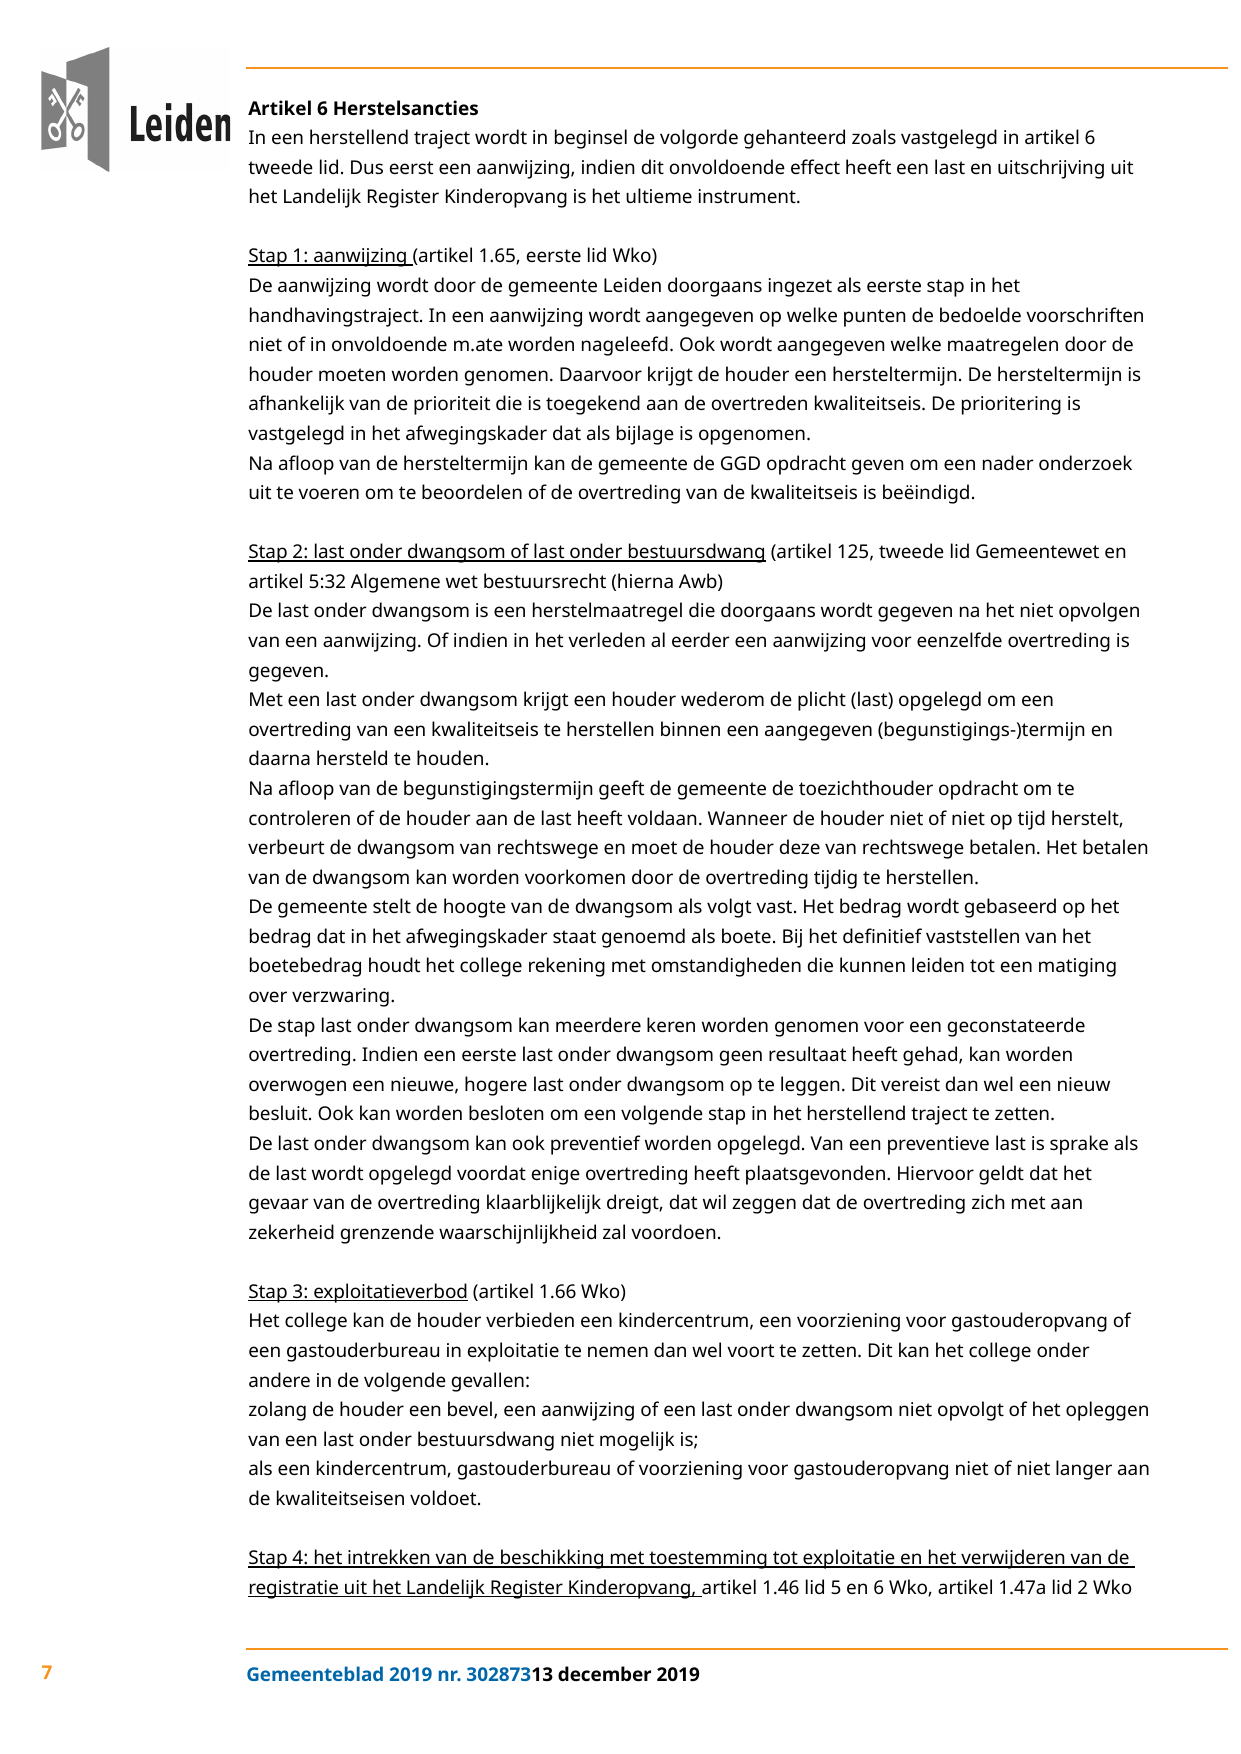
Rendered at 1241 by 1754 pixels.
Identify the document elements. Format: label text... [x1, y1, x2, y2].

picture [41, 47, 231, 172]
text Na afloop van de hersteltermijn kan de gemeente de GGD opdracht geven om een nader onderzoek uit te voeren om te beoordelen of de overtreding van de kwaliteitseis is beëindigd. [248, 450, 1152, 505]
text Na afloop van de begunstigingstermijn geeft de gemeente de toezichthouder opdracht om te controleren of de houder aan de last heeft voldaan. Wanneer de houder niet of niet op tijd herstelt, verbeurt de dwangsom van rechtswege en moet de houder deze van rechtswege betalen. Het betalen van de dwangsom kan worden voorkomen door de overtreding tijdig te herstellen. [248, 775, 1152, 890]
text De last onder dwangsom kan ook preventief worden opgelegd. Van een preventieve last is sprake als de last wordt opgelegd voordat enige overtreding heeft plaatsgevonden. Hiervoor geldt dat het gevaar van de overtreding klaarblijkelijk dreigt, dat wil zeggen dat de overtreding zich met aan zekerheid grenzende waarschijnlijkheid zal voordoen. [248, 1130, 1152, 1245]
text Artikel 6 Herstelsancties [248, 95, 1152, 121]
text Met een last onder dwangsom krijgt een houder wederom de plicht (last) opgelegd om een overtreding van een kwaliteitseis te herstellen binnen een aangegeven (begunstigings-)termijn en daarna hersteld te houden. [248, 686, 1152, 771]
text In een herstellend traject wordt in beginsel de volgorde gehanteerd zoals vastgelegd in artikel 6 tweede lid. Dus eerst een aanwijzing, indien dit onvoldoende effect heeft een last en uitschrijving uit het Landelijk Register Kinderopvang is het ultieme instrument. [248, 124, 1152, 209]
text De stap last onder dwangsom kan meerdere keren worden genomen voor een geconstateerde overtreding. Indien een eerste last onder dwangsom geen resultaat heeft gehad, kan worden overwogen een nieuwe, hogere last onder dwangsom op te leggen. Dit vereist dan wel een nieuw besluit. Ook kan worden besloten om een volgende stap in het herstellend traject te zetten. [248, 1012, 1152, 1126]
text De aanwijzing wordt door de gemeente Leiden doorgaans ingezet als eerste stap in het handhavingstraject. In een aanwijzing wordt aangegeven op welke punten de bedoelde voorschriften niet of in onvoldoende m.ate worden nageleefd. Ook wordt aangegeven welke maatregelen door de houder moeten worden genomen. Daarvoor krijgt de houder een hersteltermijn. De hersteltermijn is afhankelijk van de prioriteit die is toegekend aan de overtreden kwaliteitseis. De prioritering is vastgelegd in het afwegingskader dat als bijlage is opgenomen. [248, 272, 1152, 446]
text als een kindercentrum, gastouderbureau of voorziening voor gastouderopvang niet of niet langer aan de kwaliteitseisen voldoet. [248, 1456, 1152, 1511]
text Het college kan de houder verbieden een kindercentrum, een voorziening voor gastouderopvang of een gastouderbureau in exploitatie te nemen dan wel voort te zetten. Dit kan het college onder andere in de volgende gevallen: [248, 1308, 1152, 1393]
text De gemeente stelt de hoogte van de dwangsom als volgt vast. Het bedrag wordt gebaseerd op het bedrag dat in het afwegingskader staat genoemd als boete. Bij het definitief vaststellen van het boetebedrag houdt het college rekening met omstandigheden die kunnen leiden tot een matiging over verzwaring. [248, 893, 1152, 1008]
text Stap 2: last onder dwangsom of last onder bestuursdwang (artikel 125, tweede lid Gemeentewet en artikel 5:32 Algemene wet bestuursrecht (hierna Awb) [248, 538, 1152, 594]
text Stap 1: aanwijzing (artikel 1.65, eerste lid Wko) [248, 243, 1152, 268]
text Stap 4: het intrekken van de beschikking met toestemming tot exploitatie en het verwijderen van de registratie uit het Landelijk Register Kinderopvang, artikel 1.46 lid 5 en 6 Wko, artikel 1.47a lid 2 Wko [248, 1544, 1152, 1600]
text Stap 3: exploitatieverbod (artikel 1.66 Wko) [248, 1278, 1152, 1304]
text De last onder dwangsom is een herstelmaatregel die doorgaans wordt gegeven na het niet opvolgen van een aanwijzing. Of indien in het verleden al eerder een aanwijzing voor eenzelfde overtreding is gegeven. [248, 598, 1152, 683]
text zolang de houder een bevel, een aanwijzing of een last onder dwangsom niet opvolgt of het opleggen van een last onder bestuursdwang niet mogelijk is; [248, 1396, 1152, 1452]
